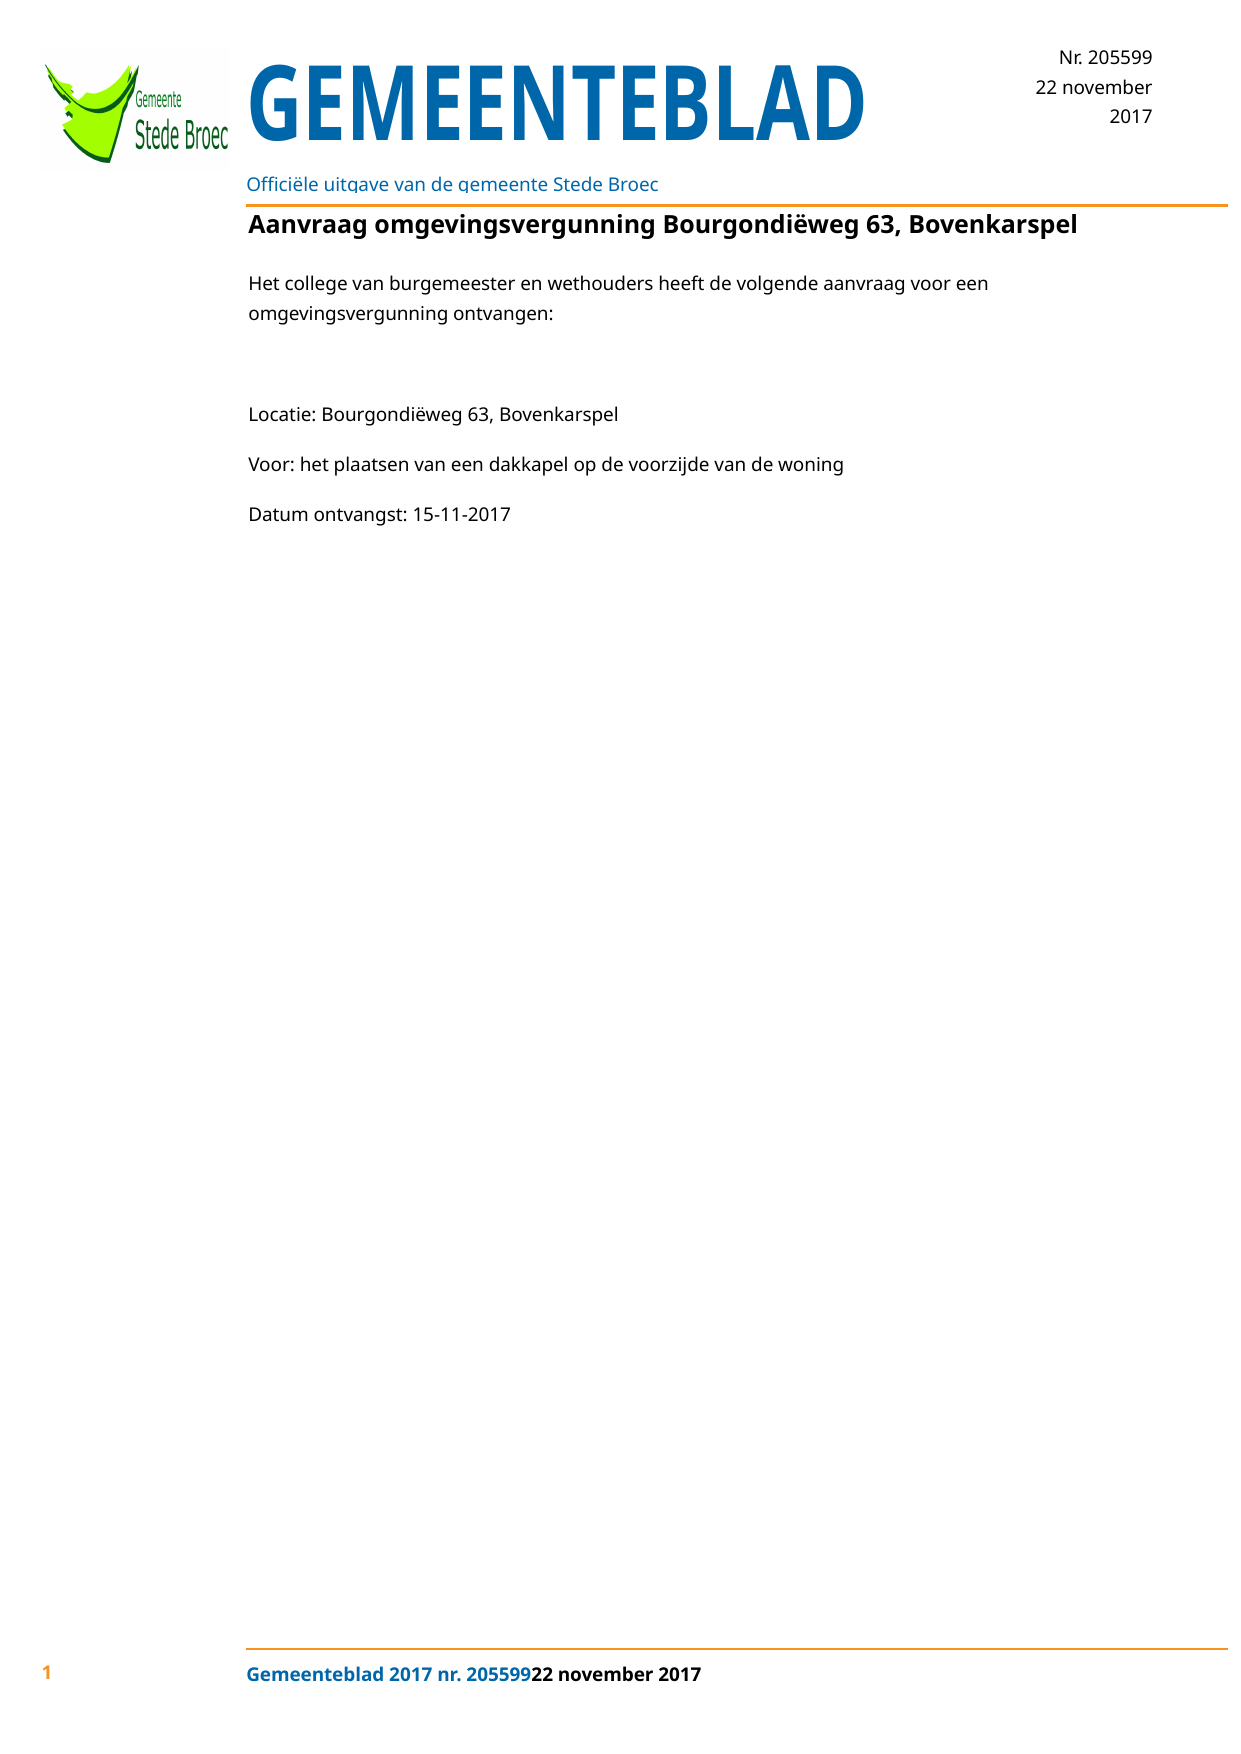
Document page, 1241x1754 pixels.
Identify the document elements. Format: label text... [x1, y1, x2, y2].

text Voor: het plaatsen van een dakkapel op de voorzijde van de woning [248, 451, 1152, 477]
text Locatie: Bourgondiëweg 63, Bovenkarspel [248, 401, 1152, 426]
picture [41, 47, 231, 172]
text Datum ontvangst: 15-11-2017 [248, 502, 1152, 527]
text Aanvraag omgevingsvergunning Bourgondiëweg 63, Bovenkarspel [248, 207, 1152, 241]
text Het college van burgemeester en wethouders heeft de volgende aanvraag voor een omgevingsvergunning ontvangen: [248, 270, 1152, 326]
